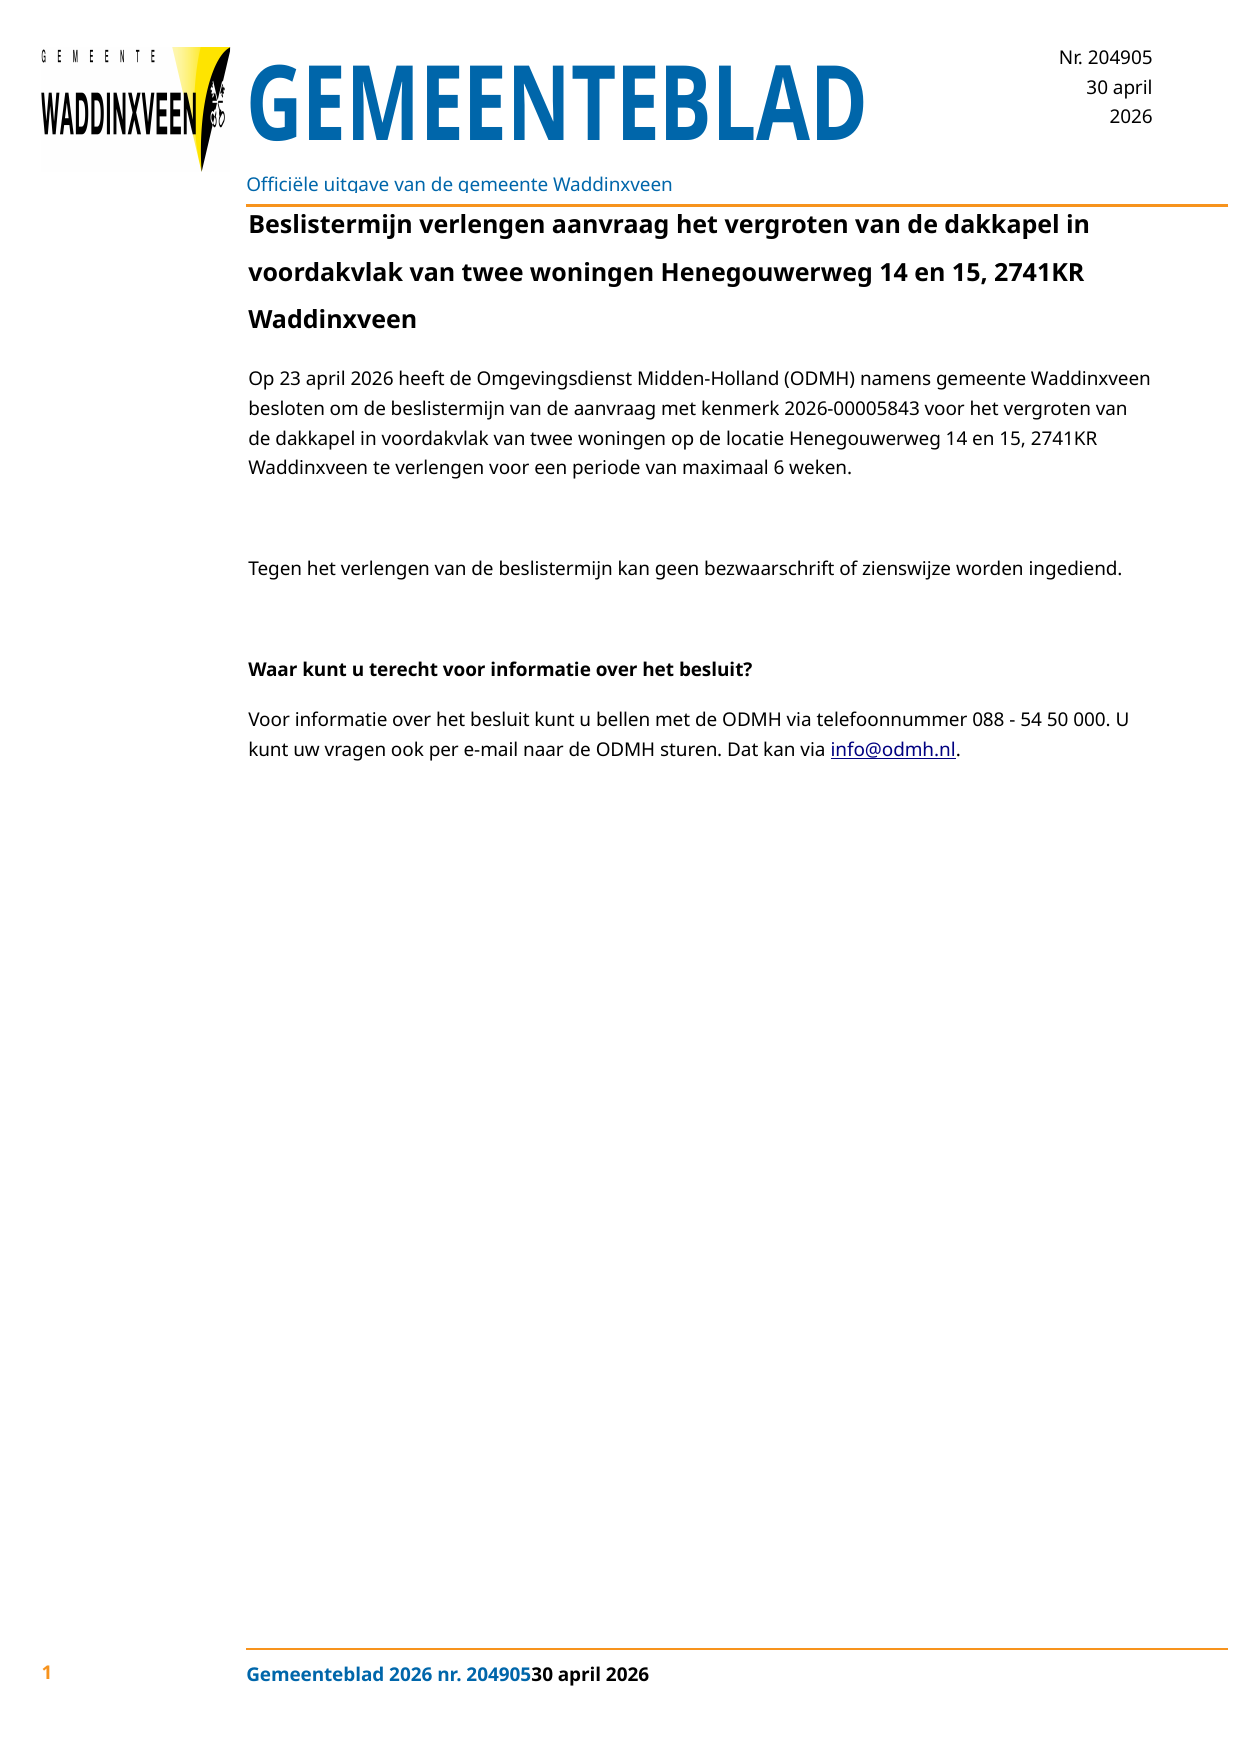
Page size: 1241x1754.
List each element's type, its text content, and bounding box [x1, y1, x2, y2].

text Tegen het verlengen van de beslistermijn kan geen bezwaarschrift of zienswijze worden ingediend. [248, 555, 1152, 581]
text Op 23 april 2026 heeft de Omgevingsdienst Midden-Holland (ODMH) namens gemeente Waddinxveen besloten om de beslistermijn van de aanvraag met kenmerk 2026-00005843 voor het vergroten van de dakkapel in voordakvlak van twee woningen op de locatie Henegouwerweg 14 en 15, 2741KR Waddinxveen te verlengen voor een periode van maximaal 6 weken. [248, 366, 1152, 480]
picture [41, 47, 231, 172]
text Voor informatie over het besluit kunt u bellen met de ODMH via telefoonnummer 088 - 54 50 000. U kunt uw vragen ook per e-mail naar de ODMH sturen. Dat kan via info@odmh.nl. [248, 706, 1152, 762]
text Waar kunt u terecht voor informatie over het besluit? [248, 656, 1152, 682]
text Beslistermijn verlengen aanvraag het vergroten van de dakkapel in voordakvlak van twee woningen Henegouwerweg 14 en 15, 2741KR Waddinxveen [248, 207, 1152, 336]
